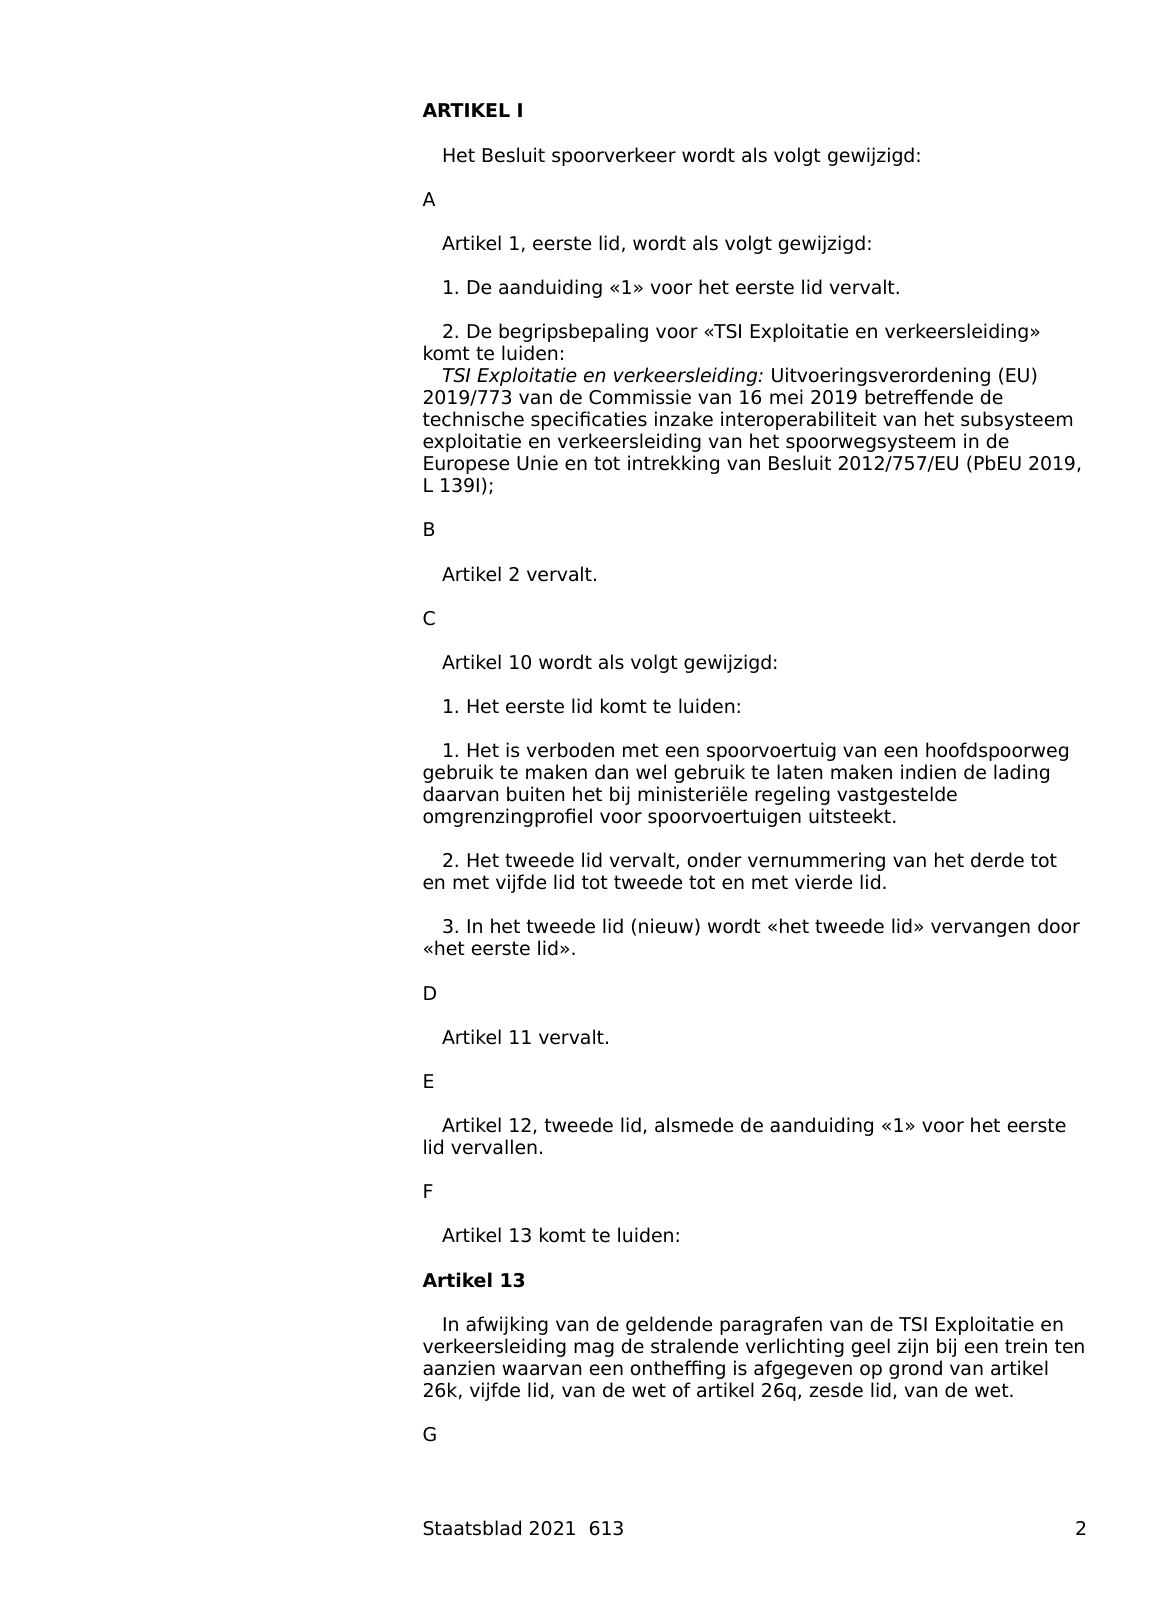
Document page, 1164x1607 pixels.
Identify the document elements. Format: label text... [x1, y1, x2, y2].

subtitle ARTIKEL I [422, 100, 1087, 122]
text In afwijking van de geldende paragrafen van de TSI Exploitatie en verkeersleiding mag de stralende verlichting geel zijn bij een trein ten aanzien waarvan een ontheffing is afgegeven op grond van artikel 26k, vijfde lid, van de wet of artikel 26q, zesde lid, van de wet. [422, 1314, 1087, 1402]
text D [422, 982, 1087, 1004]
text B [422, 519, 1087, 541]
text E [422, 1071, 1087, 1093]
subtitle Artikel 13 [422, 1269, 1087, 1291]
text Artikel 13 komt te luiden: [422, 1225, 1087, 1247]
text 1. Het is verboden met een spoorvoertuig van een hoofdspoorweg gebruik te maken dan wel gebruik te laten maken indien de lading daarvan buiten het bij ministeriële regeling vastgestelde omgrenzingprofiel voor spoorvoertuigen uitsteekt. [422, 740, 1087, 828]
text Artikel 11 vervalt. [422, 1027, 1087, 1049]
text 3. In het tweede lid (nieuw) wordt «het tweede lid» vervangen door «het eerste lid». [422, 916, 1087, 960]
text Artikel 1, eerste lid, wordt als volgt gewijzigd: [422, 233, 1087, 255]
text Artikel 12, tweede lid, alsmede de aanduiding «1» voor het eerste lid vervallen. [422, 1115, 1087, 1159]
text G [422, 1424, 1087, 1446]
text A [422, 189, 1087, 211]
text TSI Exploitatie en verkeersleiding: Uitvoeringsverordening (EU) 2019/773 van de Commissie van 16 mei 2019 betreffende de technische specificaties inzake interoperabiliteit van het subsysteem exploitatie en verkeersleiding van het spoorwegsysteem in de Europese Unie en tot intrekking van Besluit 2012/757/EU (PbEU 2019, L 139I); [422, 365, 1087, 497]
text 1. Het eerste lid komt te luiden: [422, 696, 1087, 718]
text F [422, 1181, 1087, 1203]
text Artikel 2 vervalt. [422, 563, 1087, 585]
text C [422, 608, 1087, 629]
text 1. De aanduiding «1» voor het eerste lid vervalt. [422, 277, 1087, 299]
text Artikel 10 wordt als volgt gewijzigd: [422, 652, 1087, 674]
text Het Besluit spoorverkeer wordt als volgt gewijzigd: [422, 144, 1087, 167]
text 2. Het tweede lid vervalt, onder vernummering van het derde tot en met vijfde lid tot tweede tot en met vierde lid. [422, 850, 1087, 894]
text 2. De begripsbepaling voor «TSI Exploitatie en verkeersleiding» komt te luiden: [422, 321, 1087, 365]
